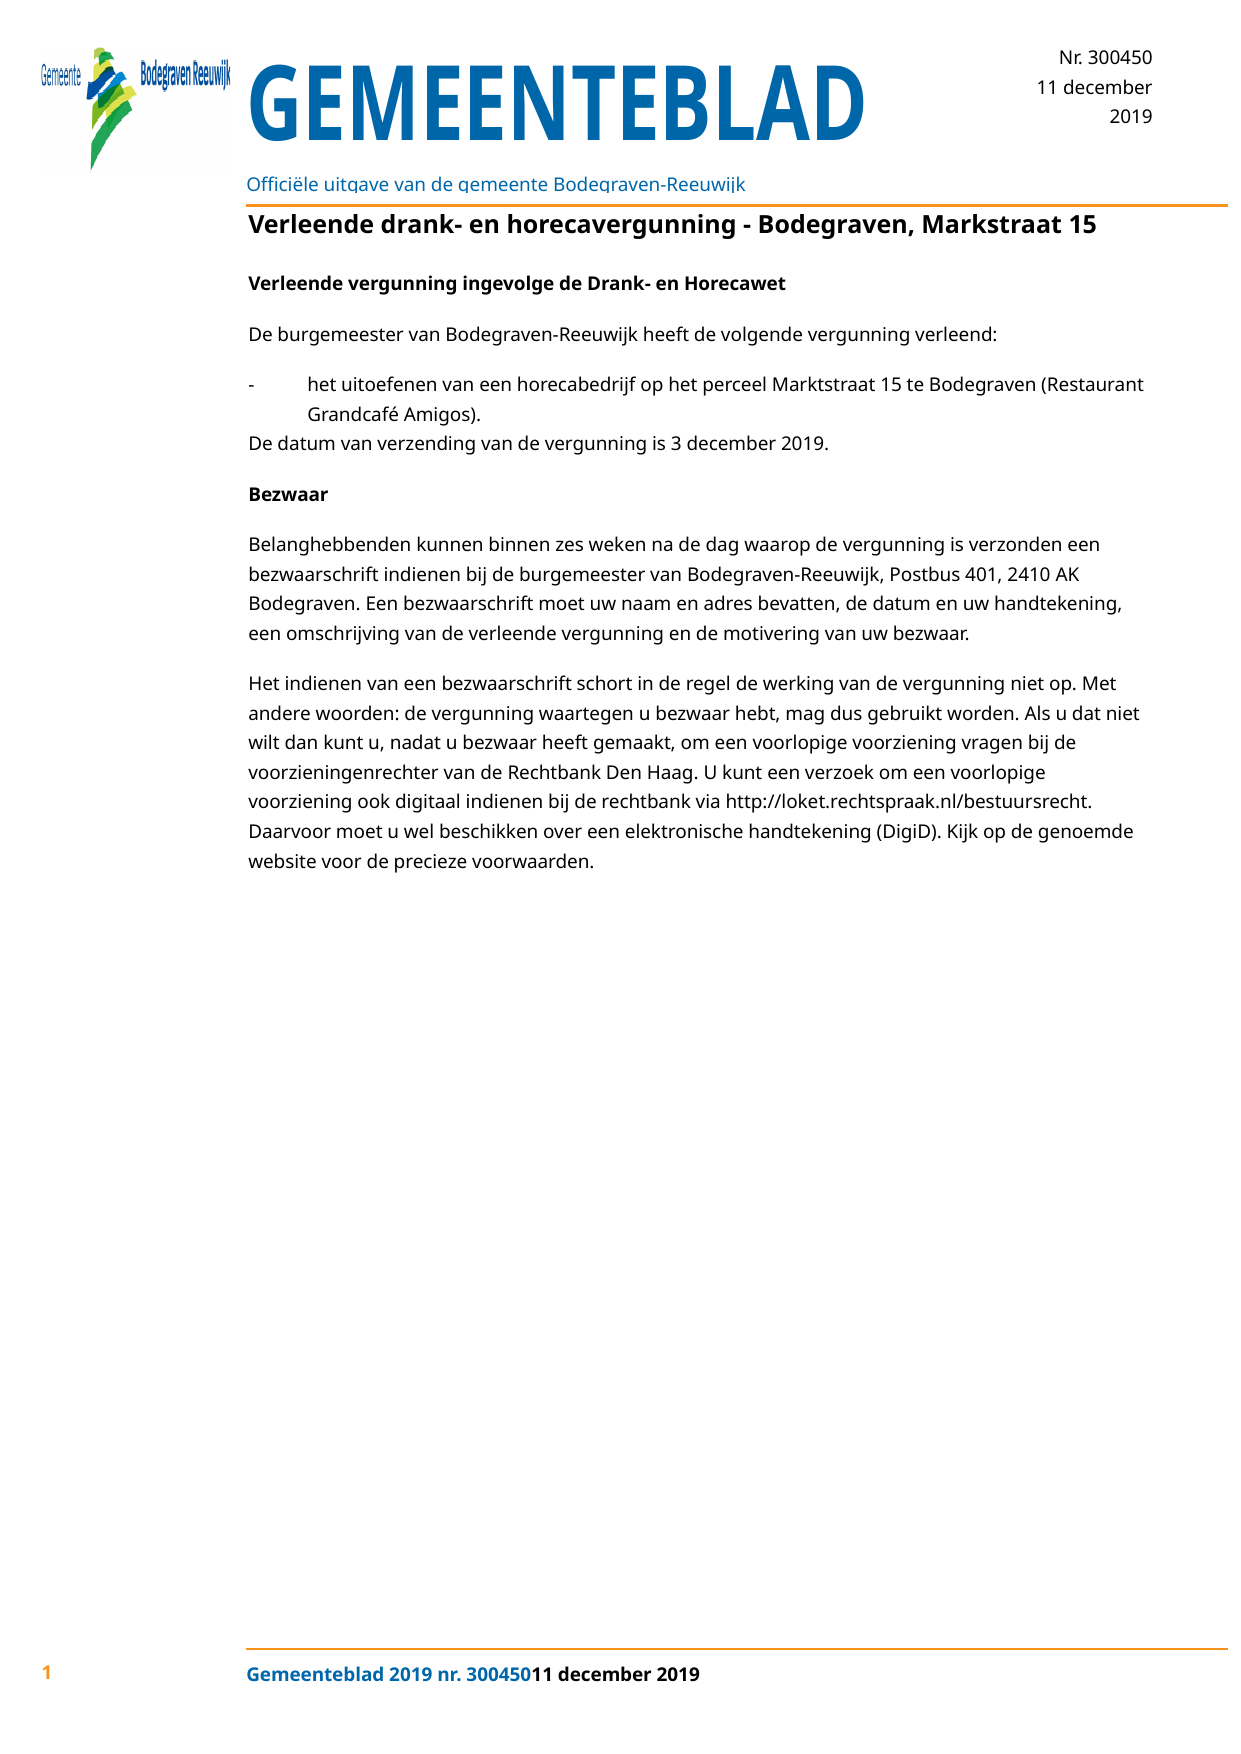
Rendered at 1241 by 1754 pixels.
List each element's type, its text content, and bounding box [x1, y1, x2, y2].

text Belanghebbenden kunnen binnen zes weken na de dag waarop de vergunning is verzonden een bezwaarschrift indienen bij de burgemeester van Bodegraven-Reeuwijk, Postbus 401, 2410 AK Bodegraven. Een bezwaarschrift moet uw naam en adres bevatten, de datum en uw handtekening, een omschrijving van de verleende vergunning en de motivering van uw bezwaar. [248, 531, 1152, 646]
text Verleende vergunning ingevolge de Drank- en Horecawet [248, 270, 1152, 296]
text Het indienen van een bezwaarschrift schort in de regel de werking van de vergunning niet op. Met andere woorden: de vergunning waartegen u bezwaar hebt, mag dus gebruikt worden. Als u dat niet wilt dan kunt u, nadat u bezwaar heeft gemaakt, om een voorlopige voorziening vragen bij de voorzieningenrechter van de Rechtbank Den Haag. U kunt een verzoek om een voorlopige voorziening ook digitaal indienen bij de rechtbank via http://loket.rechtspraak.nl/bestuursrecht. Daarvoor moet u wel beschikken over een elektronische handtekening (DigiD). Kijk op de genoemde website voor de precieze voorwaarden. [248, 670, 1152, 873]
text De burgemeester van Bodegraven-Reeuwijk heeft de volgende vergunning verleend: [248, 321, 1152, 346]
text Bezwaar [248, 481, 1152, 506]
text De datum van verzending van de vergunning is 3 december 2019. [248, 430, 1152, 456]
list het uitoefenen van een horecabedrijf op het perceel Marktstraat 15 te Bodegraven (Restaurant Grandcafé Amigos). [248, 371, 1152, 426]
picture [41, 47, 231, 172]
text Verleende drank- en horecavergunning - Bodegraven, Markstraat 15 [248, 207, 1152, 241]
